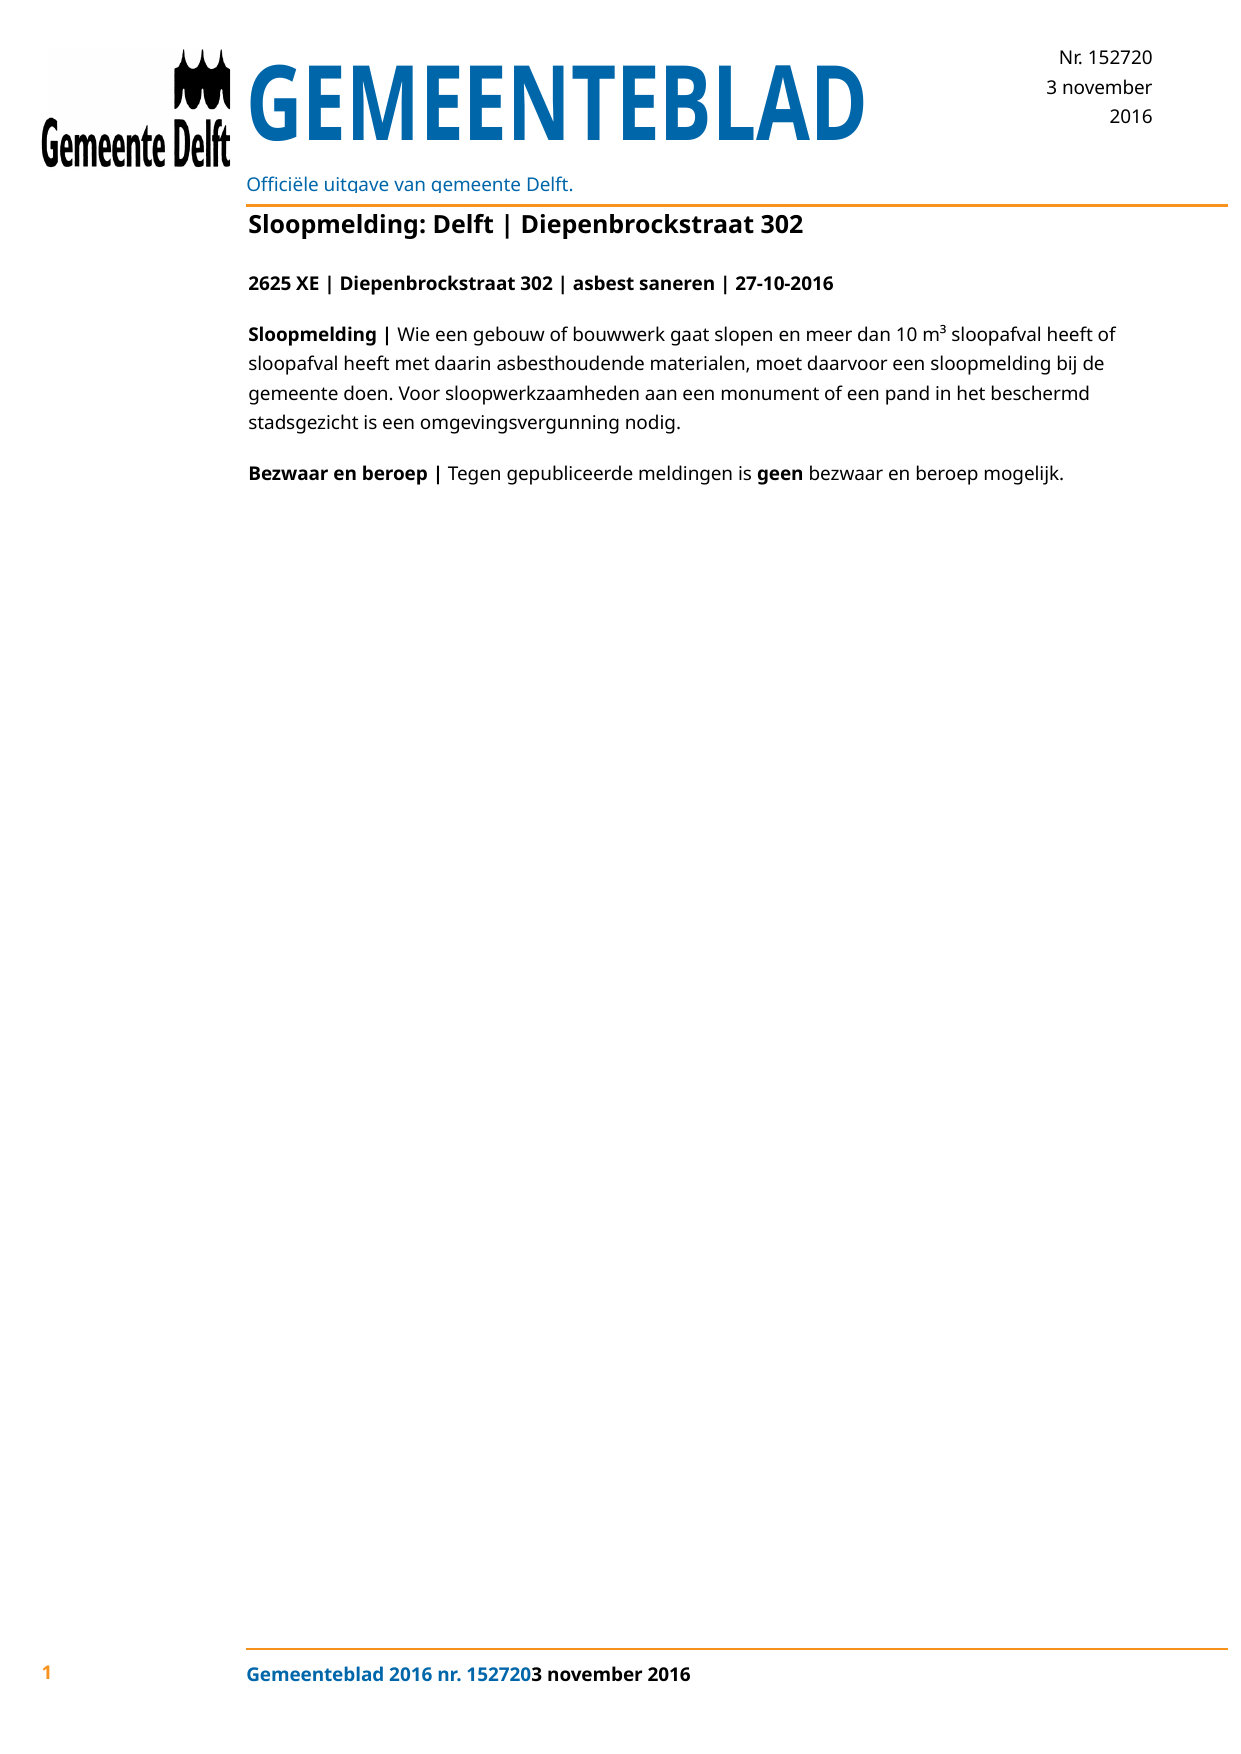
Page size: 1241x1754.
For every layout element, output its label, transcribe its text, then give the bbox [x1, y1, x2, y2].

picture [41, 47, 231, 172]
text 2625 XE | Diepenbrockstraat 302 | asbest saneren | 27-10-2016 [248, 270, 1152, 296]
text Bezwaar en beroep | Tegen gepubliceerde meldingen is geen bezwaar en beroep mogelijk. [248, 460, 1152, 486]
text Sloopmelding: Delft | Diepenbrockstraat 302 [248, 207, 1152, 241]
text Sloopmelding | Wie een gebouw of bouwwerk gaat slopen en meer dan 10 m³ sloopafval heeft of sloopafval heeft met daarin asbesthoudende materialen, moet daarvoor een sloopmelding bij de gemeente doen. Voor sloopwerkzaamheden aan een monument of een pand in het beschermd stadsgezicht is een omgevingsvergunning nodig. [248, 321, 1152, 435]
